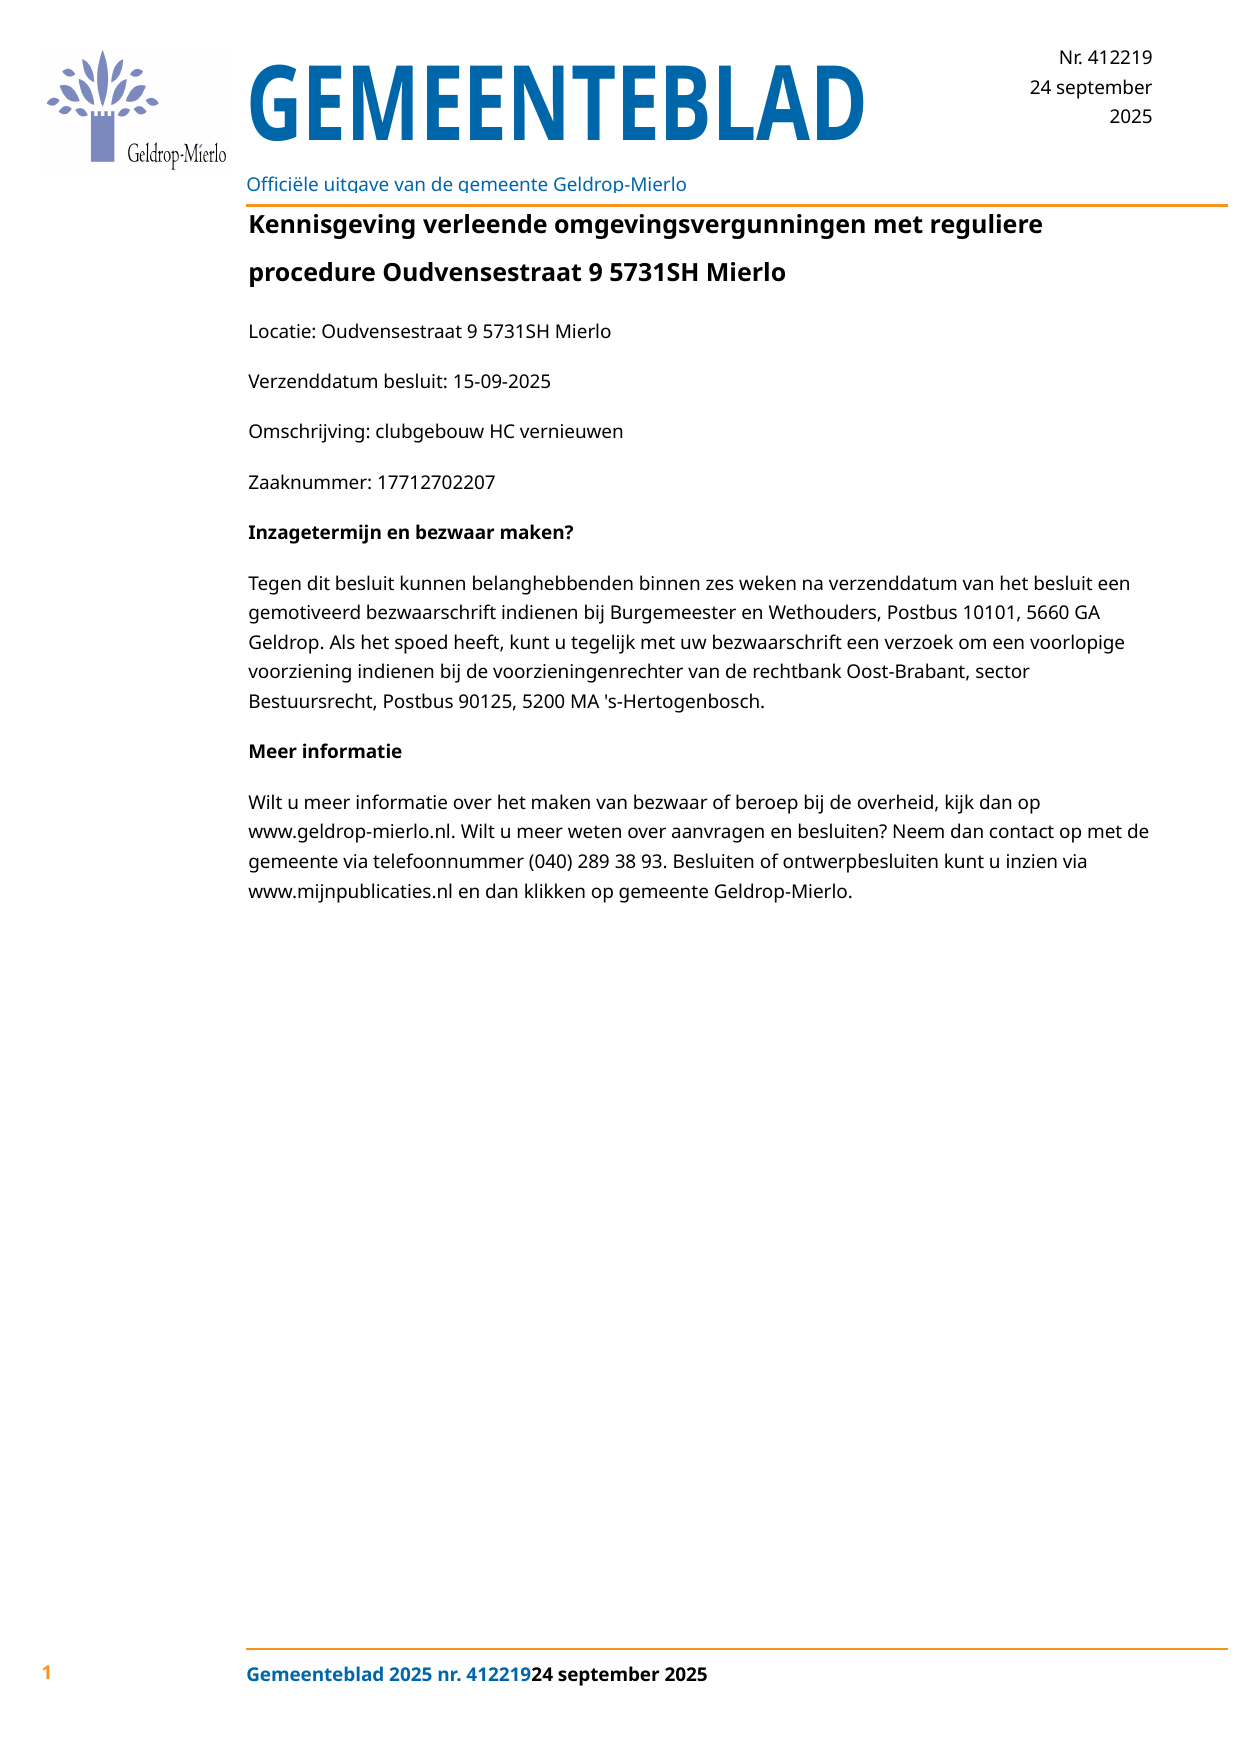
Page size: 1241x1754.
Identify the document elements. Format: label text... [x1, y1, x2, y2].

text Meer informatie [248, 739, 1152, 764]
text Tegen dit besluit kunnen belanghebbenden binnen zes weken na verzenddatum van het besluit een gemotiveerd bezwaarschrift indienen bij Burgemeester en Wethouders, Postbus 10101, 5660 GA Geldrop. Als het spoed heeft, kunt u tegelijk met uw bezwaarschrift een verzoek om een voorlopige voorziening indienen bij de voorzieningenrechter van de rechtbank Oost-Brabant, sector Bestuursrecht, Postbus 90125, 5200 MA 's-Hertogenbosch. [248, 570, 1152, 714]
text Locatie: Oudvensestraat 9 5731SH Mierlo [248, 318, 1152, 344]
text Wilt u meer informatie over het maken van bezwaar of beroep bij de overheid, kijk dan op www.geldrop-mierlo.nl. Wilt u meer weten over aanvragen en besluiten? Neem dan contact op met de gemeente via telefoonnummer (040) 289 38 93. Besluiten of ontwerpbesluiten kunt u inzien via www.mijnpublicaties.nl en dan klikken op gemeente Geldrop-Mierlo. [248, 789, 1152, 904]
text Zaaknummer: 17712702207 [248, 469, 1152, 495]
text Verzenddatum besluit: 15-09-2025 [248, 368, 1152, 394]
picture [41, 47, 231, 172]
text Inzagetermijn en bezwaar maken? [248, 519, 1152, 545]
text Kennisgeving verleende omgevingsvergunningen met reguliere procedure Oudvensestraat 9 5731SH Mierlo [248, 207, 1152, 288]
text Omschrijving: clubgebouw HC vernieuwen [248, 419, 1152, 444]
